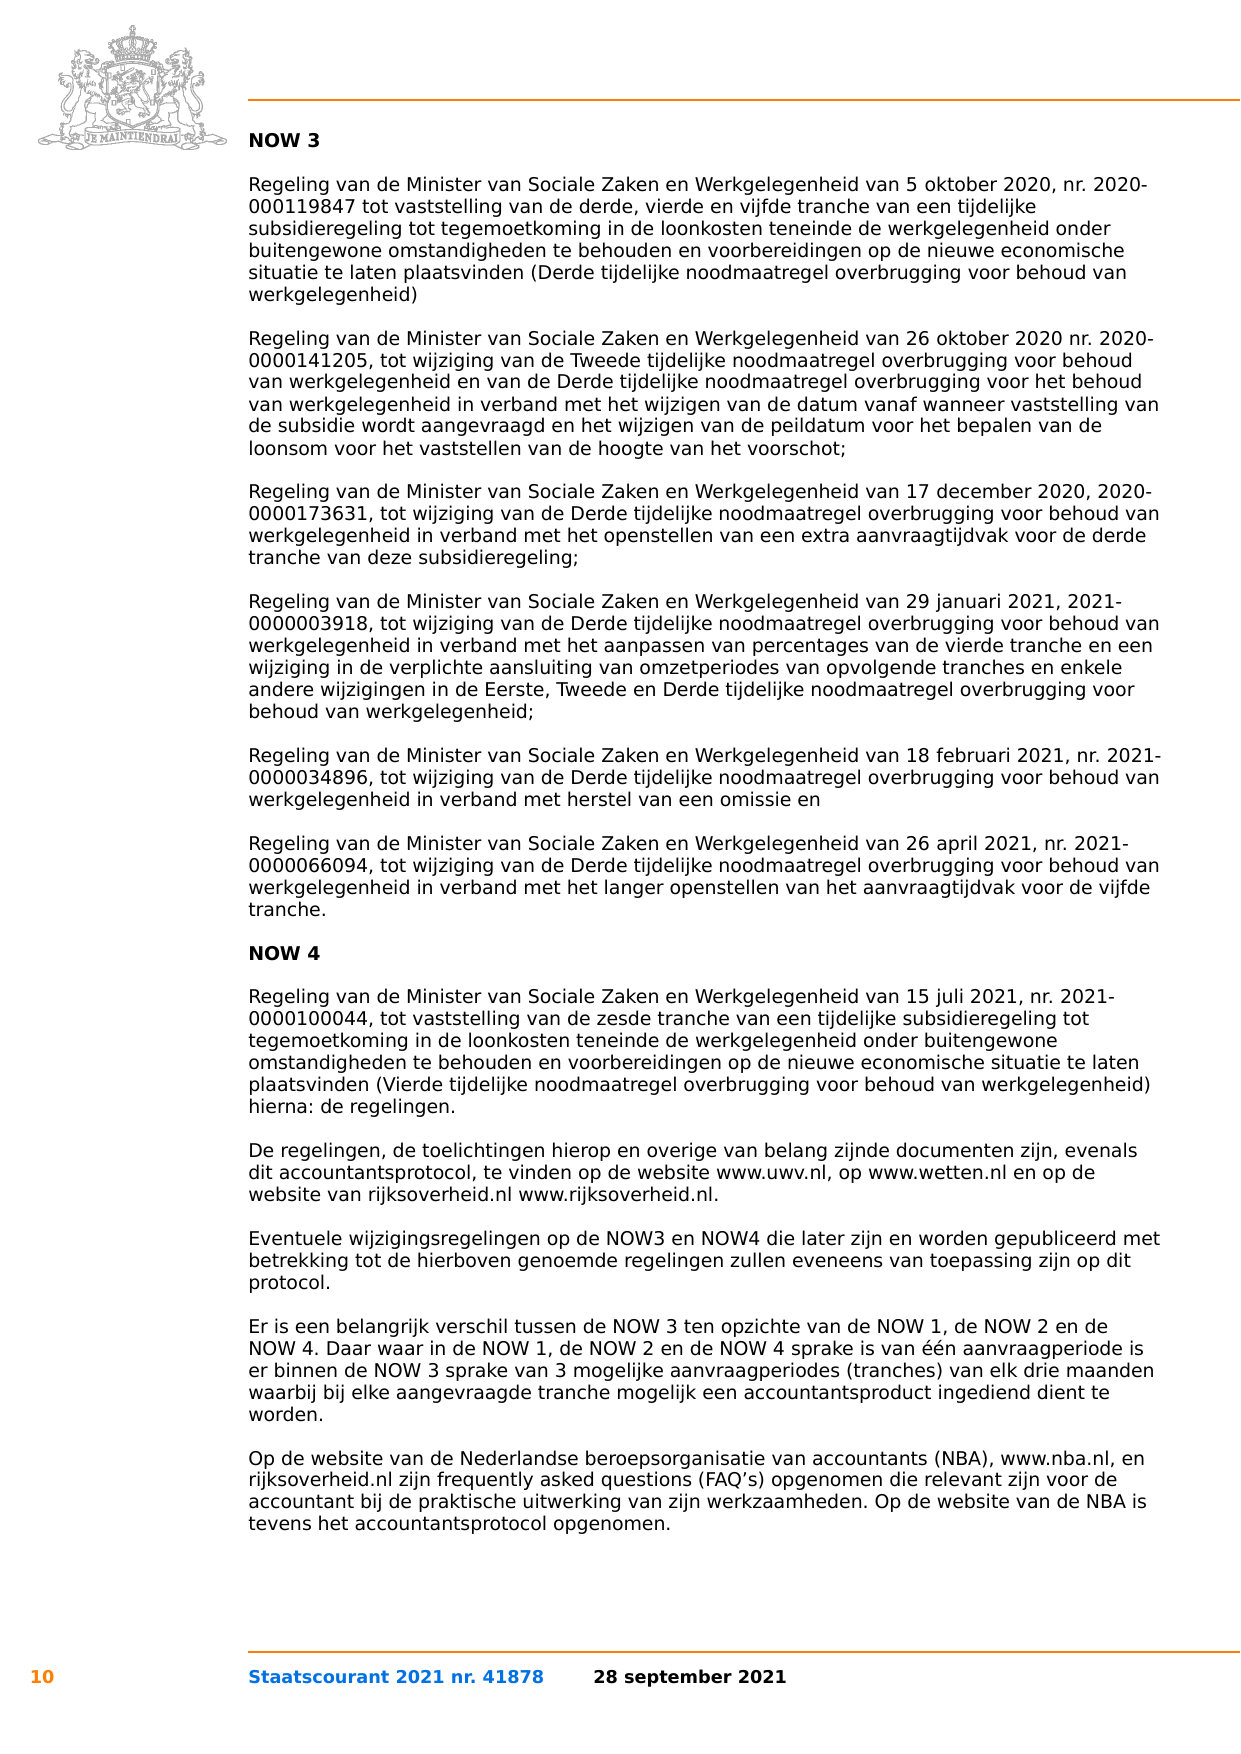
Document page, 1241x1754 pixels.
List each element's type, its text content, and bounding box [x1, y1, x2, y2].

text Op de website van de Nederlandse beroepsorganisatie van accountants (NBA), www.nba.nl, en rijksoverheid.nl zijn frequently asked questions (FAQ’s) opgenomen die relevant zijn voor de accountant bij de praktische uitwerking van zijn werkzaamheden. Op de website van de NBA is tevens het accountantsprotocol opgenomen. [248, 1447, 1163, 1535]
picture [38, 25, 227, 150]
text Eventuele wijzigingsregelingen op de NOW3 en NOW4 die later zijn en worden gepubliceerd met betrekking tot de hierboven genoemde regelingen zullen eveneens van toepassing zijn op dit protocol. [248, 1228, 1163, 1294]
text Regeling van de Minister van Sociale Zaken en Werkgelegenheid van 5 oktober 2020, nr. 2020-000119847 tot vaststelling van de derde, vierde en vijfde tranche van een tijdelijke subsidieregeling tot tegemoetkoming in de loonkosten teneinde de werkgelegenheid onder buitengewone omstandigheden te behouden en voorbereidingen op de nieuwe economische situatie te laten plaatsvinden (Derde tijdelijke noodmaatregel overbrugging voor behoud van werkgelegenheid) [248, 174, 1163, 306]
text Regeling van de Minister van Sociale Zaken en Werkgelegenheid van 26 oktober 2020 nr. 2020-0000141205, tot wijziging van de Tweede tijdelijke noodmaatregel overbrugging voor behoud van werkgelegenheid en van de Derde tijdelijke noodmaatregel overbrugging voor het behoud van werkgelegenheid in verband met het wijzigen van de datum vanaf wanneer vaststelling van de subsidie wordt aangevraagd en het wijzigen van de peildatum voor het bepalen van de loonsom voor het vaststellen van de hoogte van het voorschot; [248, 327, 1163, 459]
subtitle NOW 3 [248, 130, 1163, 152]
text Regeling van de Minister van Sociale Zaken en Werkgelegenheid van 18 februari 2021, nr. 2021-0000034896, tot wijziging van de Derde tijdelijke noodmaatregel overbrugging voor behoud van werkgelegenheid in verband met herstel van een omissie en [248, 745, 1163, 811]
text De regelingen, de toelichtingen hierop en overige van belang zijnde documenten zijn, evenals dit accountantsprotocol, te vinden op de website www.uwv.nl, op www.wetten.nl en op de website van rijksoverheid.nl www.rijksoverheid.nl. [248, 1140, 1163, 1206]
text Regeling van de Minister van Sociale Zaken en Werkgelegenheid van 15 juli 2021, nr. 2021-0000100044, tot vaststelling van de zesde tranche van een tijdelijke subsidieregeling tot tegemoetkoming in de loonkosten teneinde de werkgelegenheid onder buitengewone omstandigheden te behouden en voorbereidingen op de nieuwe economische situatie te laten plaatsvinden (Vierde tijdelijke noodmaatregel overbrugging voor behoud van werkgelegenheid) hierna: de regelingen. [248, 986, 1163, 1118]
subtitle NOW 4 [248, 942, 1163, 964]
text Regeling van de Minister van Sociale Zaken en Werkgelegenheid van 17 december 2020, 2020-0000173631, tot wijziging van de Derde tijdelijke noodmaatregel overbrugging voor behoud van werkgelegenheid in verband met het openstellen van een extra aanvraagtijdvak voor de derde tranche van deze subsidieregeling; [248, 481, 1163, 569]
text Regeling van de Minister van Sociale Zaken en Werkgelegenheid van 29 januari 2021, 2021-0000003918, tot wijziging van de Derde tijdelijke noodmaatregel overbrugging voor behoud van werkgelegenheid in verband met het aanpassen van percentages van de vierde tranche en een wijziging in de verplichte aansluiting van omzetperiodes van opvolgende tranches en enkele andere wijzigingen in de Eerste, Tweede en Derde tijdelijke noodmaatregel overbrugging voor behoud van werkgelegenheid; [248, 591, 1163, 723]
text Er is een belangrijk verschil tussen de NOW 3 ten opzichte van de NOW 1, de NOW 2 en de NOW 4. Daar waar in de NOW 1, de NOW 2 en de NOW 4 sprake is van één aanvraagperiode is er binnen de NOW 3 sprake van 3 mogelijke aanvraagperiodes (tranches) van elk drie maanden waarbij bij elke aangevraagde tranche mogelijk een accountantsproduct ingediend dient te worden. [248, 1316, 1163, 1426]
text Regeling van de Minister van Sociale Zaken en Werkgelegenheid van 26 april 2021, nr. 2021-0000066094, tot wijziging van de Derde tijdelijke noodmaatregel overbrugging voor behoud van werkgelegenheid in verband met het langer openstellen van het aanvraagtijdvak voor de vijfde tranche. [248, 833, 1163, 921]
